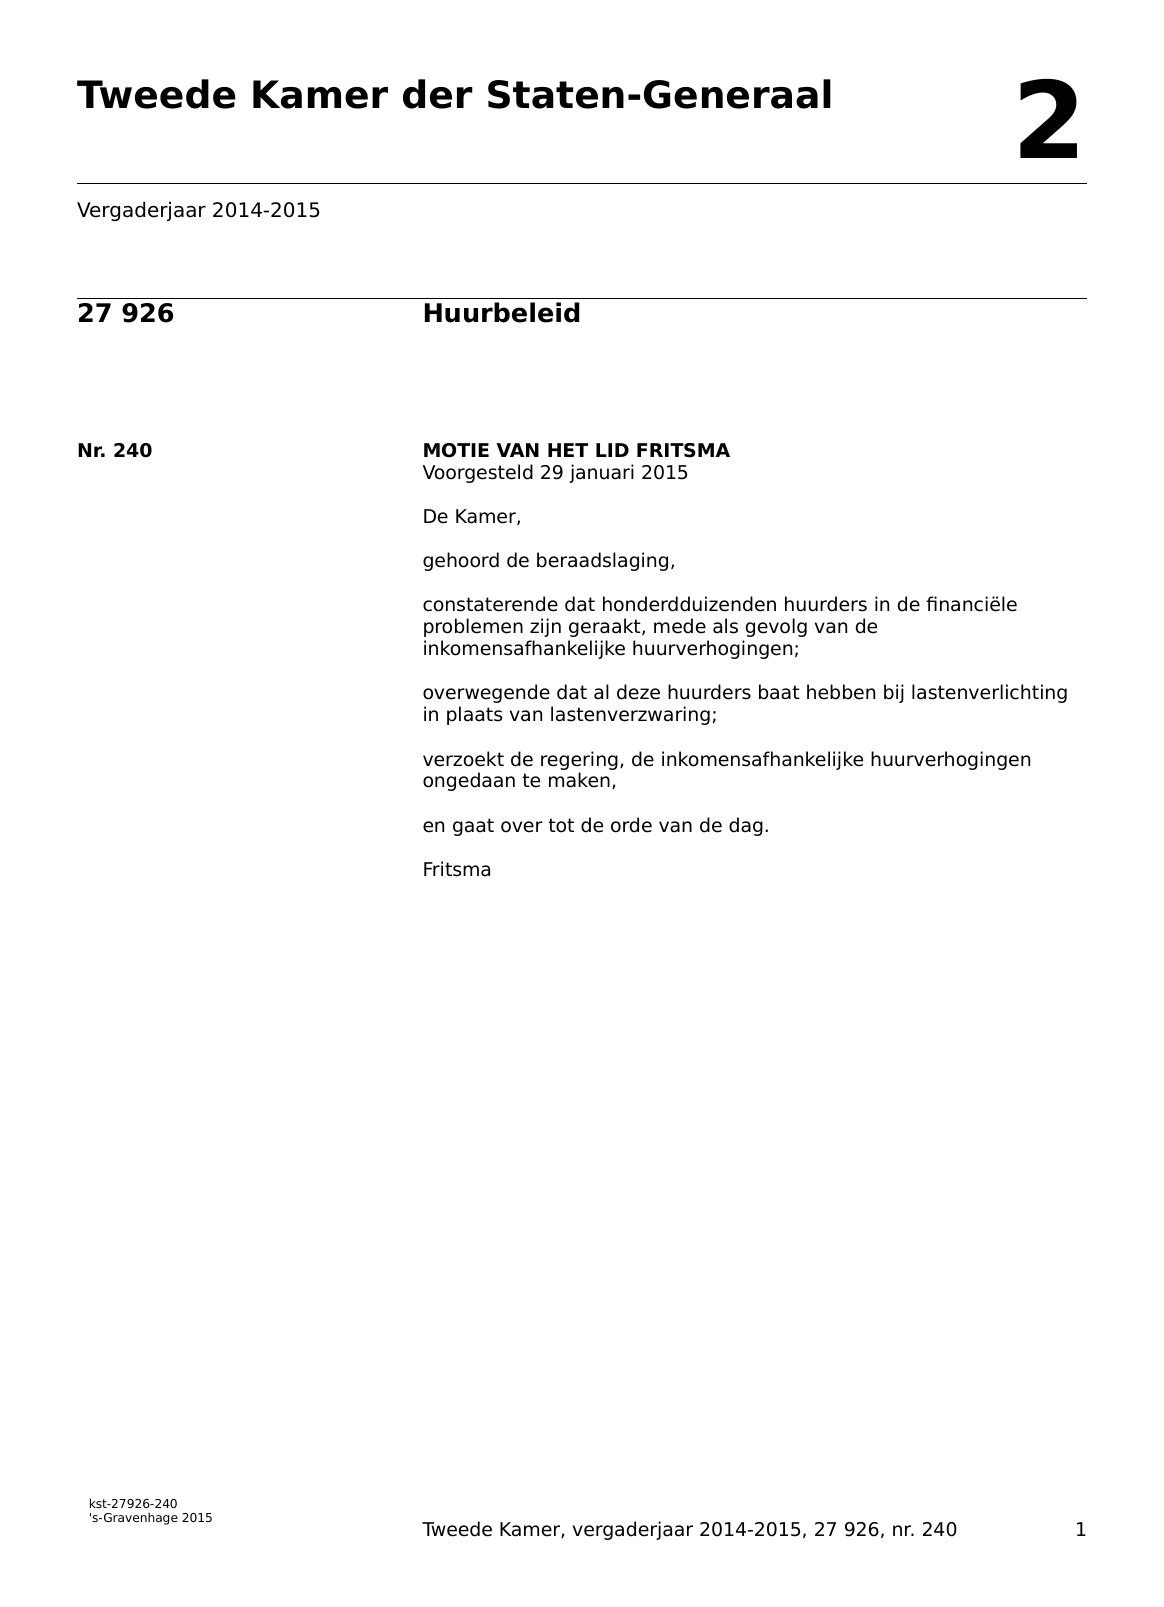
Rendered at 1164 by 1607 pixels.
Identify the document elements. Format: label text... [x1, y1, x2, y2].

subtitle Nr. 240 MOTIE VAN HET LID FRITSMA [77, 440, 1087, 462]
text en gaat over tot de orde van de dag. [422, 814, 1087, 837]
text De Kamer, [422, 506, 1087, 528]
text kst-27926-240 [88, 1497, 323, 1511]
table_header Tweede Kamer der Staten-Generaal [77, 59, 886, 183]
text Voorgesteld 29 januari 2015 [422, 462, 1087, 484]
text verzoekt de regering, de inkomensafhankelijke huurverhogingen ongedaan te maken, [422, 748, 1087, 792]
text overwegende dat al deze huurders baat hebben bij lastenverlichting in plaats van lastenverzwaring; [422, 682, 1087, 726]
subtitle 27 926 Huurbeleid [77, 299, 1087, 329]
table_header 2 [886, 59, 1087, 183]
table_cell Vergaderjaar 2014-2015 [77, 184, 1087, 298]
text constaterende dat honderdduizenden huurders in de financiële problemen zijn geraakt, mede als gevolg van de inkomensafhankelijke huurverhogingen; [422, 594, 1087, 660]
text Fritsma [422, 859, 1087, 881]
text gehoord de beraadslaging, [422, 550, 1087, 572]
text 's-Gravenhage 2015 [88, 1511, 323, 1525]
